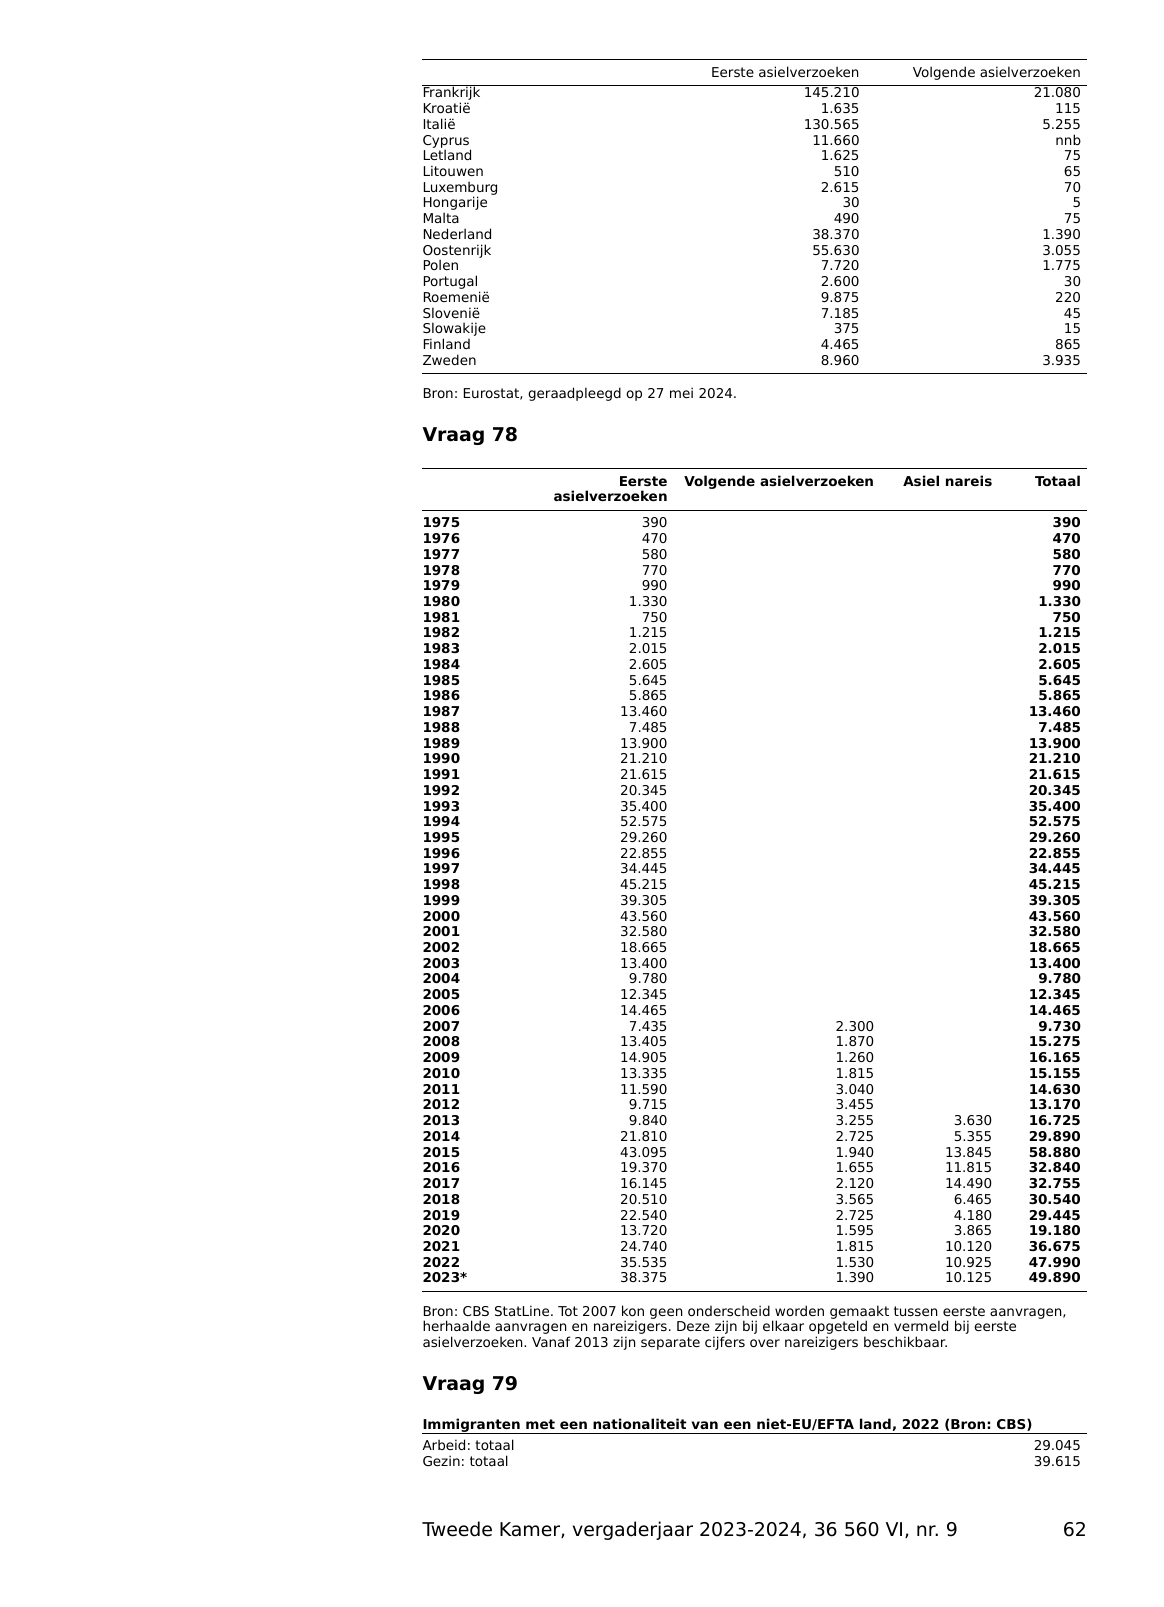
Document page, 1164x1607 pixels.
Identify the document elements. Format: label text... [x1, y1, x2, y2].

table_cell 21.210 [496, 751, 673, 767]
table_cell 29.445 [998, 1207, 1087, 1223]
table_cell 770 [998, 563, 1087, 578]
table_cell 21.810 [496, 1129, 673, 1144]
table_cell 2010 [422, 1066, 496, 1081]
table_cell 130.565 [644, 117, 865, 132]
table_cell 1.625 [644, 148, 865, 164]
table_cell Bron: Eurostat, geraadpleegd op 27 mei 2024. [422, 374, 1087, 402]
table_cell [880, 641, 998, 657]
table_cell [880, 511, 998, 531]
table_cell 375 [644, 321, 865, 337]
table_cell 2022 [422, 1255, 496, 1270]
table_cell 20.345 [998, 783, 1087, 798]
table_cell 3.255 [673, 1113, 880, 1129]
table_cell Kroatië [422, 101, 644, 117]
table_cell 1.595 [673, 1223, 880, 1239]
table_cell 9.875 [644, 290, 865, 305]
table_cell [880, 1066, 998, 1081]
table_cell [673, 877, 880, 893]
table_cell 21.615 [998, 767, 1087, 783]
table_cell 2.615 [644, 180, 865, 195]
table_cell 1.330 [496, 594, 673, 609]
table_cell 13.335 [496, 1066, 673, 1081]
table_cell 19.180 [998, 1223, 1087, 1239]
table_header [422, 469, 496, 509]
table_cell [880, 578, 998, 594]
table_cell 5.865 [496, 688, 673, 704]
table_cell 16.725 [998, 1113, 1087, 1129]
table_cell [880, 940, 998, 956]
table_cell 1975 [422, 511, 496, 531]
table_cell [880, 594, 998, 609]
table_cell 32.580 [496, 924, 673, 940]
table_cell 20.510 [496, 1192, 673, 1207]
table_cell 990 [998, 578, 1087, 594]
table_cell 865 [865, 337, 1087, 353]
table_cell 70 [865, 180, 1087, 195]
table_cell [673, 594, 880, 609]
table_cell [673, 783, 880, 798]
table_cell 2.605 [496, 657, 673, 672]
table_cell [673, 578, 880, 594]
table_cell 11.815 [880, 1160, 998, 1176]
table_cell [673, 735, 880, 751]
table_cell Arbeid: totaal [422, 1434, 865, 1454]
table_cell nnb [865, 133, 1087, 148]
table_cell 1980 [422, 594, 496, 609]
table_cell 2016 [422, 1160, 496, 1176]
table_cell 30 [644, 195, 865, 211]
table_cell 2.015 [998, 641, 1087, 657]
table_cell 2011 [422, 1081, 496, 1097]
table_cell 32.840 [998, 1160, 1087, 1176]
table_cell 43.560 [496, 909, 673, 924]
table_cell 5.255 [865, 117, 1087, 132]
table_cell 490 [644, 211, 865, 227]
table_cell 1993 [422, 798, 496, 814]
table_cell [880, 704, 998, 720]
table_cell 43.560 [998, 909, 1087, 924]
table_cell 1.940 [673, 1144, 880, 1160]
table_cell 45 [865, 305, 1087, 321]
table_cell 6.465 [880, 1192, 998, 1207]
table_cell Polen [422, 258, 644, 274]
table_cell 7.185 [644, 305, 865, 321]
table_cell 1984 [422, 657, 496, 672]
table_cell [880, 1003, 998, 1018]
table_cell Slowakije [422, 321, 644, 337]
table_cell 35.400 [496, 798, 673, 814]
table_cell [880, 909, 998, 924]
table_cell [673, 846, 880, 861]
table_cell [880, 783, 998, 798]
table_cell 2007 [422, 1019, 496, 1034]
table_cell 45.215 [496, 877, 673, 893]
table_header Immigranten met een nationaliteit van een niet-EU/EFTA land, 2022 (Bron: CBS) [422, 1417, 1087, 1432]
table_cell Oostenrijk [422, 243, 644, 258]
table_cell 19.370 [496, 1160, 673, 1176]
table_cell [673, 1003, 880, 1018]
table_cell 11.590 [496, 1081, 673, 1097]
table_cell 1981 [422, 610, 496, 625]
table_cell 18.665 [496, 940, 673, 956]
table_cell 4.180 [880, 1207, 998, 1223]
table_cell [673, 893, 880, 908]
table_cell 75 [865, 148, 1087, 164]
table_cell 3.040 [673, 1081, 880, 1097]
table_cell 58.880 [998, 1144, 1087, 1160]
table_cell [673, 940, 880, 956]
table_cell 24.740 [496, 1239, 673, 1254]
table_cell 7.485 [998, 720, 1087, 735]
table_cell 13.170 [998, 1097, 1087, 1113]
table_cell 13.845 [880, 1144, 998, 1160]
table_cell Litouwen [422, 164, 644, 179]
table_cell [673, 814, 880, 830]
table_cell 1999 [422, 893, 496, 908]
table_cell 1.390 [865, 227, 1087, 242]
table_cell 3.455 [673, 1097, 880, 1113]
table_cell 1.775 [865, 258, 1087, 274]
table_cell 4.465 [644, 337, 865, 353]
table_cell 47.990 [998, 1255, 1087, 1270]
table_cell 580 [998, 547, 1087, 562]
table_cell 13.405 [496, 1034, 673, 1050]
table_cell 5.355 [880, 1129, 998, 1144]
table_cell 52.575 [998, 814, 1087, 830]
table_cell [673, 704, 880, 720]
table_cell 15.275 [998, 1034, 1087, 1050]
table_cell 2012 [422, 1097, 496, 1113]
table_cell [673, 673, 880, 688]
table_cell [880, 563, 998, 578]
table_cell 2020 [422, 1223, 496, 1239]
table_cell [673, 625, 880, 641]
table_cell 1.530 [673, 1255, 880, 1270]
table_cell 9.780 [998, 971, 1087, 987]
table_cell 39.305 [998, 893, 1087, 908]
table_cell 1987 [422, 704, 496, 720]
table_cell 1994 [422, 814, 496, 830]
table_cell 14.630 [998, 1081, 1087, 1097]
table_cell 32.580 [998, 924, 1087, 940]
table_cell 7.485 [496, 720, 673, 735]
table_cell 390 [998, 511, 1087, 531]
table_header [422, 60, 644, 85]
table_cell 145.210 [644, 86, 865, 101]
table_cell 1983 [422, 641, 496, 657]
subtitle Vraag 78 [422, 424, 1087, 446]
table_cell [880, 767, 998, 783]
table_cell 10.925 [880, 1255, 998, 1270]
table_cell 39.305 [496, 893, 673, 908]
table_cell 11.660 [644, 133, 865, 148]
table_cell 1979 [422, 578, 496, 594]
table_cell 1991 [422, 767, 496, 783]
table_cell [673, 720, 880, 735]
table_cell 1997 [422, 861, 496, 877]
table_cell 13.400 [496, 956, 673, 971]
table_cell [880, 861, 998, 877]
table_cell [673, 657, 880, 672]
table_cell 5.865 [998, 688, 1087, 704]
table_cell 1.635 [644, 101, 865, 117]
table_cell 2013 [422, 1113, 496, 1129]
table_cell 15 [865, 321, 1087, 337]
table_cell [880, 1081, 998, 1097]
table_cell 13.460 [496, 704, 673, 720]
table_cell 38.375 [496, 1270, 673, 1291]
table_cell 1992 [422, 783, 496, 798]
table_cell 18.665 [998, 940, 1087, 956]
table_header Totaal [998, 469, 1087, 509]
table_cell 2.725 [673, 1207, 880, 1223]
table_cell 29.260 [998, 830, 1087, 846]
table_cell [673, 971, 880, 987]
table_cell 1996 [422, 846, 496, 861]
table_cell 2003 [422, 956, 496, 971]
table_cell 35.535 [496, 1255, 673, 1270]
table_cell 1.815 [673, 1239, 880, 1254]
table_cell 22.855 [998, 846, 1087, 861]
table_cell 3.630 [880, 1113, 998, 1129]
table_cell 220 [865, 290, 1087, 305]
table_cell 13.900 [496, 735, 673, 751]
table_cell [880, 924, 998, 940]
table_cell [880, 751, 998, 767]
table_cell 9.840 [496, 1113, 673, 1129]
table_cell 2004 [422, 971, 496, 987]
table_cell 1.260 [673, 1050, 880, 1066]
table_cell [673, 563, 880, 578]
table_cell Bron: CBS StatLine. Tot 2007 kon geen onderscheid worden gemaakt tussen eerste aanvragen, herhaalde aanvragen en nareizigers. Deze zijn bij elkaar opgeteld en vermeld bij eerste asielverzoeken. Vanaf 2013 zijn separate cijfers over nareizigers beschikbaar. [422, 1292, 1087, 1351]
table_cell Italië [422, 117, 644, 132]
table_cell [673, 956, 880, 971]
table_cell 1990 [422, 751, 496, 767]
table_cell 21.210 [998, 751, 1087, 767]
table_cell 55.630 [644, 243, 865, 258]
table_cell [673, 830, 880, 846]
table_cell 13.460 [998, 704, 1087, 720]
table_cell 9.715 [496, 1097, 673, 1113]
table_cell [880, 956, 998, 971]
table_cell 1989 [422, 735, 496, 751]
table_cell 7.720 [644, 258, 865, 274]
table_cell 770 [496, 563, 673, 578]
table_cell 65 [865, 164, 1087, 179]
table_cell 3.055 [865, 243, 1087, 258]
table_cell 3.865 [880, 1223, 998, 1239]
table_header Volgende asielverzoeken [673, 469, 880, 509]
table_cell 2.120 [673, 1176, 880, 1192]
table_cell 2.015 [496, 641, 673, 657]
table_cell Luxemburg [422, 180, 644, 195]
table_cell 5.645 [496, 673, 673, 688]
table_cell 8.960 [644, 353, 865, 373]
table_cell 49.890 [998, 1270, 1087, 1291]
table_cell 470 [496, 531, 673, 547]
table_cell [880, 971, 998, 987]
table_cell [880, 657, 998, 672]
table_cell [880, 625, 998, 641]
table_cell 45.215 [998, 877, 1087, 893]
table_cell 510 [644, 164, 865, 179]
table_cell Cyprus [422, 133, 644, 148]
table_cell Finland [422, 337, 644, 353]
table_cell 1.655 [673, 1160, 880, 1176]
table_cell 115 [865, 101, 1087, 117]
table_cell 16.165 [998, 1050, 1087, 1066]
table_cell [673, 610, 880, 625]
table_cell 2006 [422, 1003, 496, 1018]
table_cell 15.155 [998, 1066, 1087, 1081]
table_cell [673, 924, 880, 940]
table_cell [880, 846, 998, 861]
table_cell 1986 [422, 688, 496, 704]
table_cell [880, 720, 998, 735]
table_cell 1985 [422, 673, 496, 688]
table_header Asiel nareis [880, 469, 998, 509]
table_cell Nederland [422, 227, 644, 242]
table_cell [673, 861, 880, 877]
table_cell [880, 547, 998, 562]
table_cell [880, 877, 998, 893]
table_cell Malta [422, 211, 644, 227]
table_cell 22.855 [496, 846, 673, 861]
table_cell 10.120 [880, 1239, 998, 1254]
table_cell 75 [865, 211, 1087, 227]
table_cell [673, 767, 880, 783]
table_cell 2.725 [673, 1129, 880, 1144]
table_cell 9.730 [998, 1019, 1087, 1034]
table_cell [880, 673, 998, 688]
table_cell 1998 [422, 877, 496, 893]
table_cell 1.815 [673, 1066, 880, 1081]
table_cell 20.345 [496, 783, 673, 798]
table_cell 43.095 [496, 1144, 673, 1160]
table_cell 1976 [422, 531, 496, 547]
table_cell 3.565 [673, 1192, 880, 1207]
table_cell 750 [998, 610, 1087, 625]
table_cell [880, 830, 998, 846]
table_cell 22.540 [496, 1207, 673, 1223]
table_cell 30 [865, 274, 1087, 290]
table_cell [673, 547, 880, 562]
table_cell 29.045 [865, 1434, 1087, 1454]
subtitle Vraag 79 [422, 1373, 1087, 1395]
table_cell 34.445 [496, 861, 673, 877]
table_cell 580 [496, 547, 673, 562]
table_cell [673, 531, 880, 547]
table_cell [880, 987, 998, 1003]
table_header Eerste asielverzoeken [496, 469, 673, 509]
table_cell [673, 909, 880, 924]
table_cell [673, 987, 880, 1003]
table_cell 39.615 [865, 1454, 1087, 1469]
table_cell 1995 [422, 830, 496, 846]
table_cell Hongarije [422, 195, 644, 211]
table_cell 7.435 [496, 1019, 673, 1034]
table_cell 34.445 [998, 861, 1087, 877]
table_cell Portugal [422, 274, 644, 290]
table_cell 2005 [422, 987, 496, 1003]
table_cell 2023* [422, 1270, 496, 1291]
table_cell [880, 1019, 998, 1034]
table_cell 14.465 [496, 1003, 673, 1018]
table_cell [880, 814, 998, 830]
table_cell 9.780 [496, 971, 673, 987]
table_cell 1.390 [673, 1270, 880, 1291]
table_cell 2002 [422, 940, 496, 956]
table_cell 13.900 [998, 735, 1087, 751]
table_header Eerste asielverzoeken [644, 60, 865, 85]
table_cell [880, 893, 998, 908]
table_cell Letland [422, 148, 644, 164]
table_cell 12.345 [998, 987, 1087, 1003]
table_cell 32.755 [998, 1176, 1087, 1192]
table_cell 2018 [422, 1192, 496, 1207]
table_cell 390 [496, 511, 673, 531]
table_cell 12.345 [496, 987, 673, 1003]
table_cell 14.465 [998, 1003, 1087, 1018]
table_cell 3.935 [865, 353, 1087, 373]
table_cell 21.080 [865, 86, 1087, 101]
table_cell 30.540 [998, 1192, 1087, 1207]
table_cell 2008 [422, 1034, 496, 1050]
table_cell [880, 531, 998, 547]
table_cell Frankrijk [422, 86, 644, 101]
table_cell 750 [496, 610, 673, 625]
table_cell 1988 [422, 720, 496, 735]
table_cell 1.330 [998, 594, 1087, 609]
table_cell 1978 [422, 563, 496, 578]
table_cell 2017 [422, 1176, 496, 1192]
table_cell 1.215 [496, 625, 673, 641]
table_cell 2001 [422, 924, 496, 940]
table_cell Roemenië [422, 290, 644, 305]
table_cell [880, 1097, 998, 1113]
table_cell 1.215 [998, 625, 1087, 641]
table_cell 38.370 [644, 227, 865, 242]
table_cell Gezin: totaal [422, 1454, 865, 1469]
table_cell [880, 735, 998, 751]
table_cell 5 [865, 195, 1087, 211]
table_cell [880, 1050, 998, 1066]
table_cell [673, 688, 880, 704]
table_cell 29.260 [496, 830, 673, 846]
table_cell 2.605 [998, 657, 1087, 672]
table_cell [880, 798, 998, 814]
table_cell [673, 798, 880, 814]
table_cell 990 [496, 578, 673, 594]
table_cell 2.600 [644, 274, 865, 290]
table_cell 36.675 [998, 1239, 1087, 1254]
table_cell 14.490 [880, 1176, 998, 1192]
table_cell Slovenië [422, 305, 644, 321]
table_cell 16.145 [496, 1176, 673, 1192]
table_cell 1.870 [673, 1034, 880, 1050]
table_cell [880, 1034, 998, 1050]
table_cell [880, 610, 998, 625]
table_cell Zweden [422, 353, 644, 373]
table_cell 2019 [422, 1207, 496, 1223]
table_cell 2009 [422, 1050, 496, 1066]
table_header Volgende asielverzoeken [865, 60, 1087, 85]
table_cell 29.890 [998, 1129, 1087, 1144]
table_cell 1982 [422, 625, 496, 641]
table_cell 13.400 [998, 956, 1087, 971]
table_cell 470 [998, 531, 1087, 547]
table_cell 52.575 [496, 814, 673, 830]
table_cell [880, 688, 998, 704]
table_cell 5.645 [998, 673, 1087, 688]
table_cell 13.720 [496, 1223, 673, 1239]
table_cell 21.615 [496, 767, 673, 783]
table_cell 35.400 [998, 798, 1087, 814]
table_cell 2021 [422, 1239, 496, 1254]
table_cell [673, 751, 880, 767]
table_cell [673, 511, 880, 531]
table_cell 10.125 [880, 1270, 998, 1291]
table_cell 2000 [422, 909, 496, 924]
table_cell [673, 641, 880, 657]
table_cell 2.300 [673, 1019, 880, 1034]
table_cell 2014 [422, 1129, 496, 1144]
table_cell 1977 [422, 547, 496, 562]
table_cell 2015 [422, 1144, 496, 1160]
table_cell 14.905 [496, 1050, 673, 1066]
